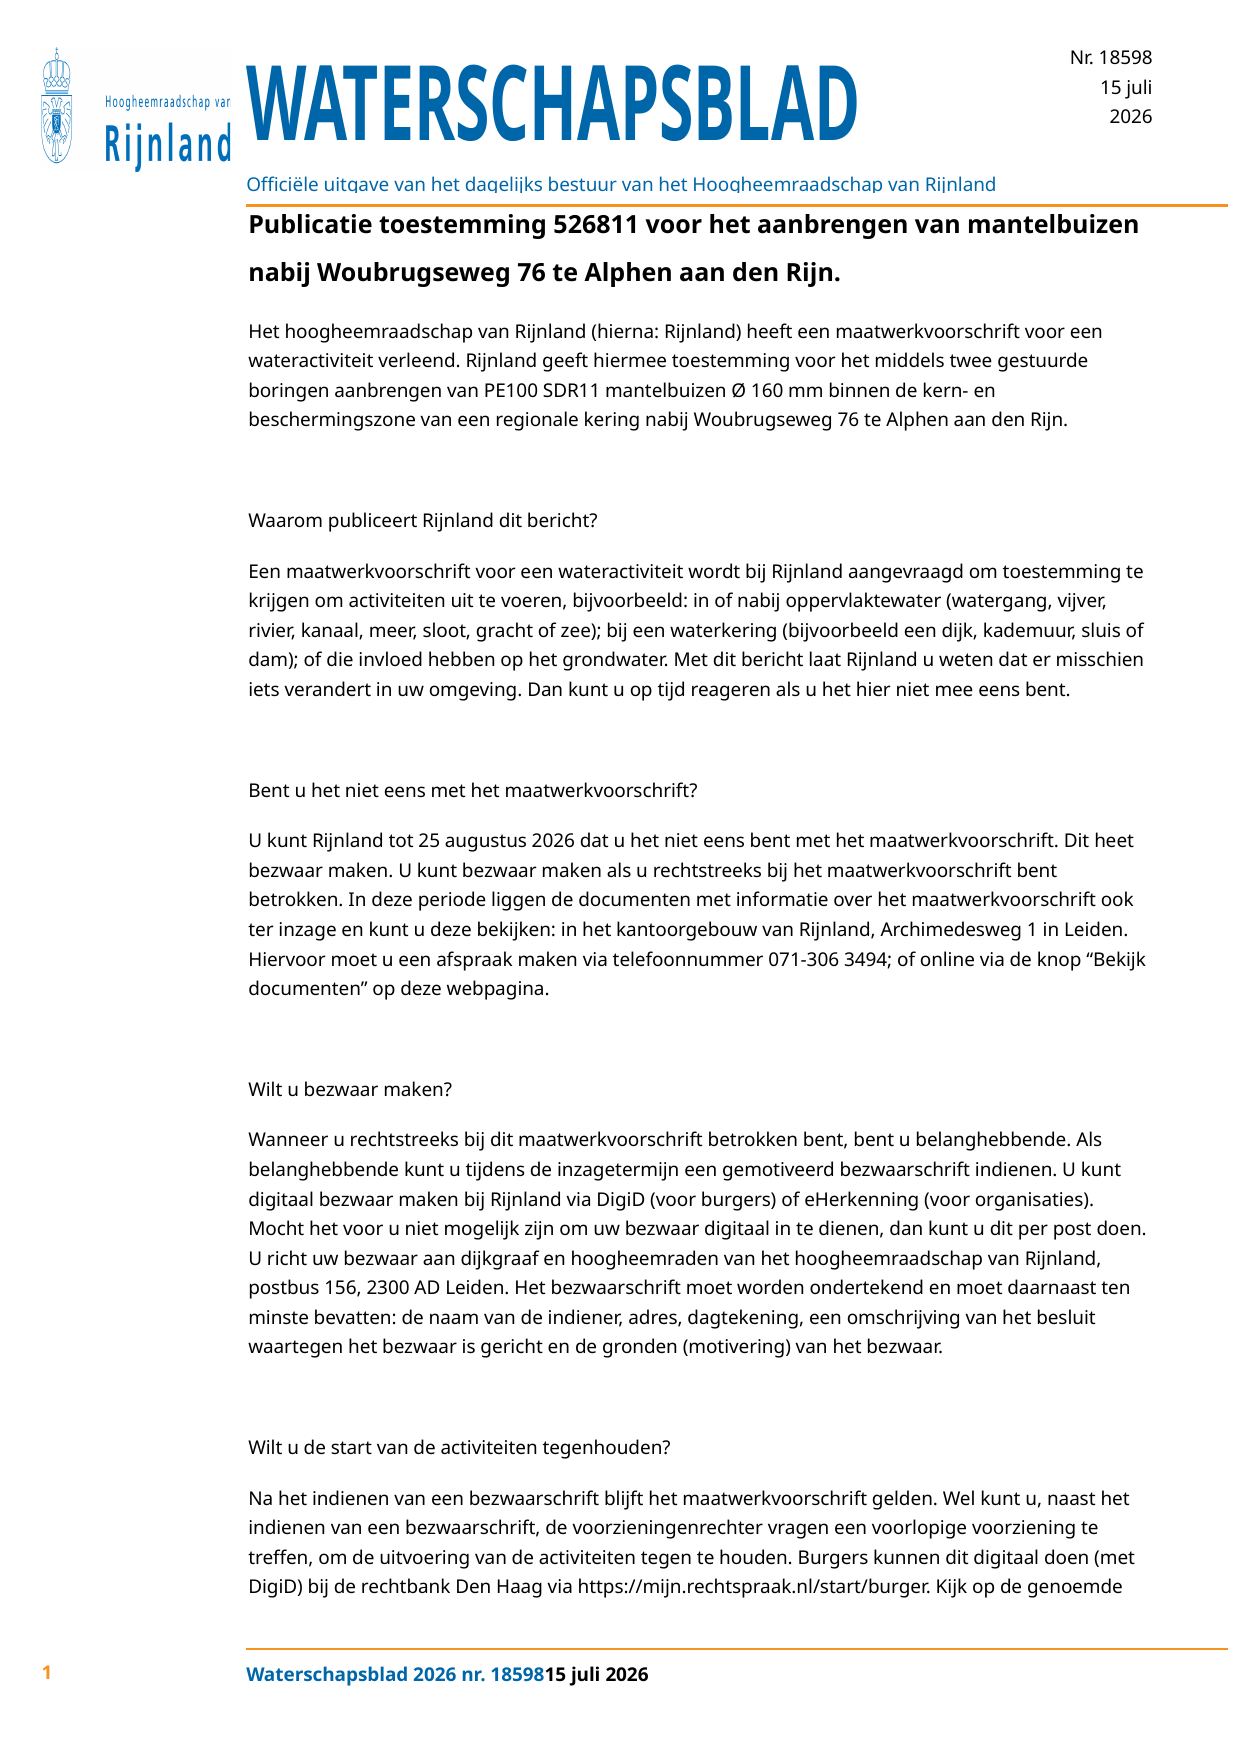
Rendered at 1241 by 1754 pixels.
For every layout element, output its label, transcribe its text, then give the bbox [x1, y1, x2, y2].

text Na het indienen van een bezwaarschrift blijft het maatwerkvoorschrift gelden. Wel kunt u, naast het indienen van een bezwaarschrift, de voorzieningenrechter vragen een voorlopige voorziening te treffen, om de uitvoering van de activiteiten tegen te houden. Burgers kunnen dit digitaal doen (met DigiD) bij de rechtbank Den Haag via https://mijn.rechtspraak.nl/start/burger. Kijk op de genoemde [248, 1485, 1152, 1599]
text Het hoogheemraadschap van Rijnland (hierna: Rijnland) heeft een maatwerkvoorschrift voor een wateractiviteit verleend. Rijnland geeft hiermee toestemming voor het middels twee gestuurde boringen aanbrengen van PE100 SDR11 mantelbuizen Ø 160 mm binnen de kern- en beschermingszone van een regionale kering nabij Woubrugseweg 76 te Alphen aan den Rijn. [248, 318, 1152, 432]
text Publicatie toestemming 526811 voor het aanbrengen van mantelbuizen nabij Woubrugseweg 76 te Alphen aan den Rijn. [248, 207, 1152, 288]
text Wanneer u rechtstreeks bij dit maatwerkvoorschrift betrokken bent, bent u belanghebbende. Als belanghebbende kunt u tijdens de inzagetermijn een gemotiveerd bezwaarschrift indienen. U kunt digitaal bezwaar maken bij Rijnland via DigiD (voor burgers) of eHerkenning (voor organisaties). Mocht het voor u niet mogelijk zijn om uw bezwaar digitaal in te dienen, dan kunt u dit per post doen. U richt uw bezwaar aan dijkgraaf en hoogheemraden van het hoogheemraadschap van Rijnland, postbus 156, 2300 AD Leiden. Het bezwaarschrift moet worden ondertekend en moet daarnaast ten minste bevatten: de naam van de indiener, adres, dagtekening, een omschrijving van het besluit waartegen het bezwaar is gericht en de gronden (motivering) van het bezwaar. [248, 1127, 1152, 1359]
text U kunt Rijnland tot 25 augustus 2026 dat u het niet eens bent met het maatwerkvoorschrift. Dit heet bezwaar maken. U kunt bezwaar maken als u rechtstreeks bij het maatwerkvoorschrift bent betrokken. In deze periode liggen de documenten met informatie over het maatwerkvoorschrift ook ter inzage en kunt u deze bekijken: in het kantoorgebouw van Rijnland, Archimedesweg 1 in Leiden. Hiervoor moet u een afspraak maken via telefoonnummer 071-306 3494; of online via de knop “Bekijk documenten” op deze webpagina. [248, 827, 1152, 1001]
text Een maatwerkvoorschrift voor een wateractiviteit wordt bij Rijnland aangevraagd om toestemming te krijgen om activiteiten uit te voeren, bijvoorbeeld: in of nabij oppervlaktewater (watergang, vijver, rivier, kanaal, meer, sloot, gracht of zee); bij een waterkering (bijvoorbeeld een dijk, kademuur, sluis of dam); of die invloed hebben op het grondwater. Met dit bericht laat Rijnland u weten dat er misschien iets verandert in uw omgeving. Dan kunt u op tijd reageren als u het hier niet mee eens bent. [248, 558, 1152, 702]
text Wilt u de start van de activiteiten tegenhouden? [248, 1434, 1152, 1460]
text Waarom publiceert Rijnland dit bericht? [248, 507, 1152, 533]
text Bent u het niet eens met het maatwerkvoorschrift? [248, 777, 1152, 803]
text Wilt u bezwaar maken? [248, 1076, 1152, 1102]
picture [41, 47, 231, 172]
